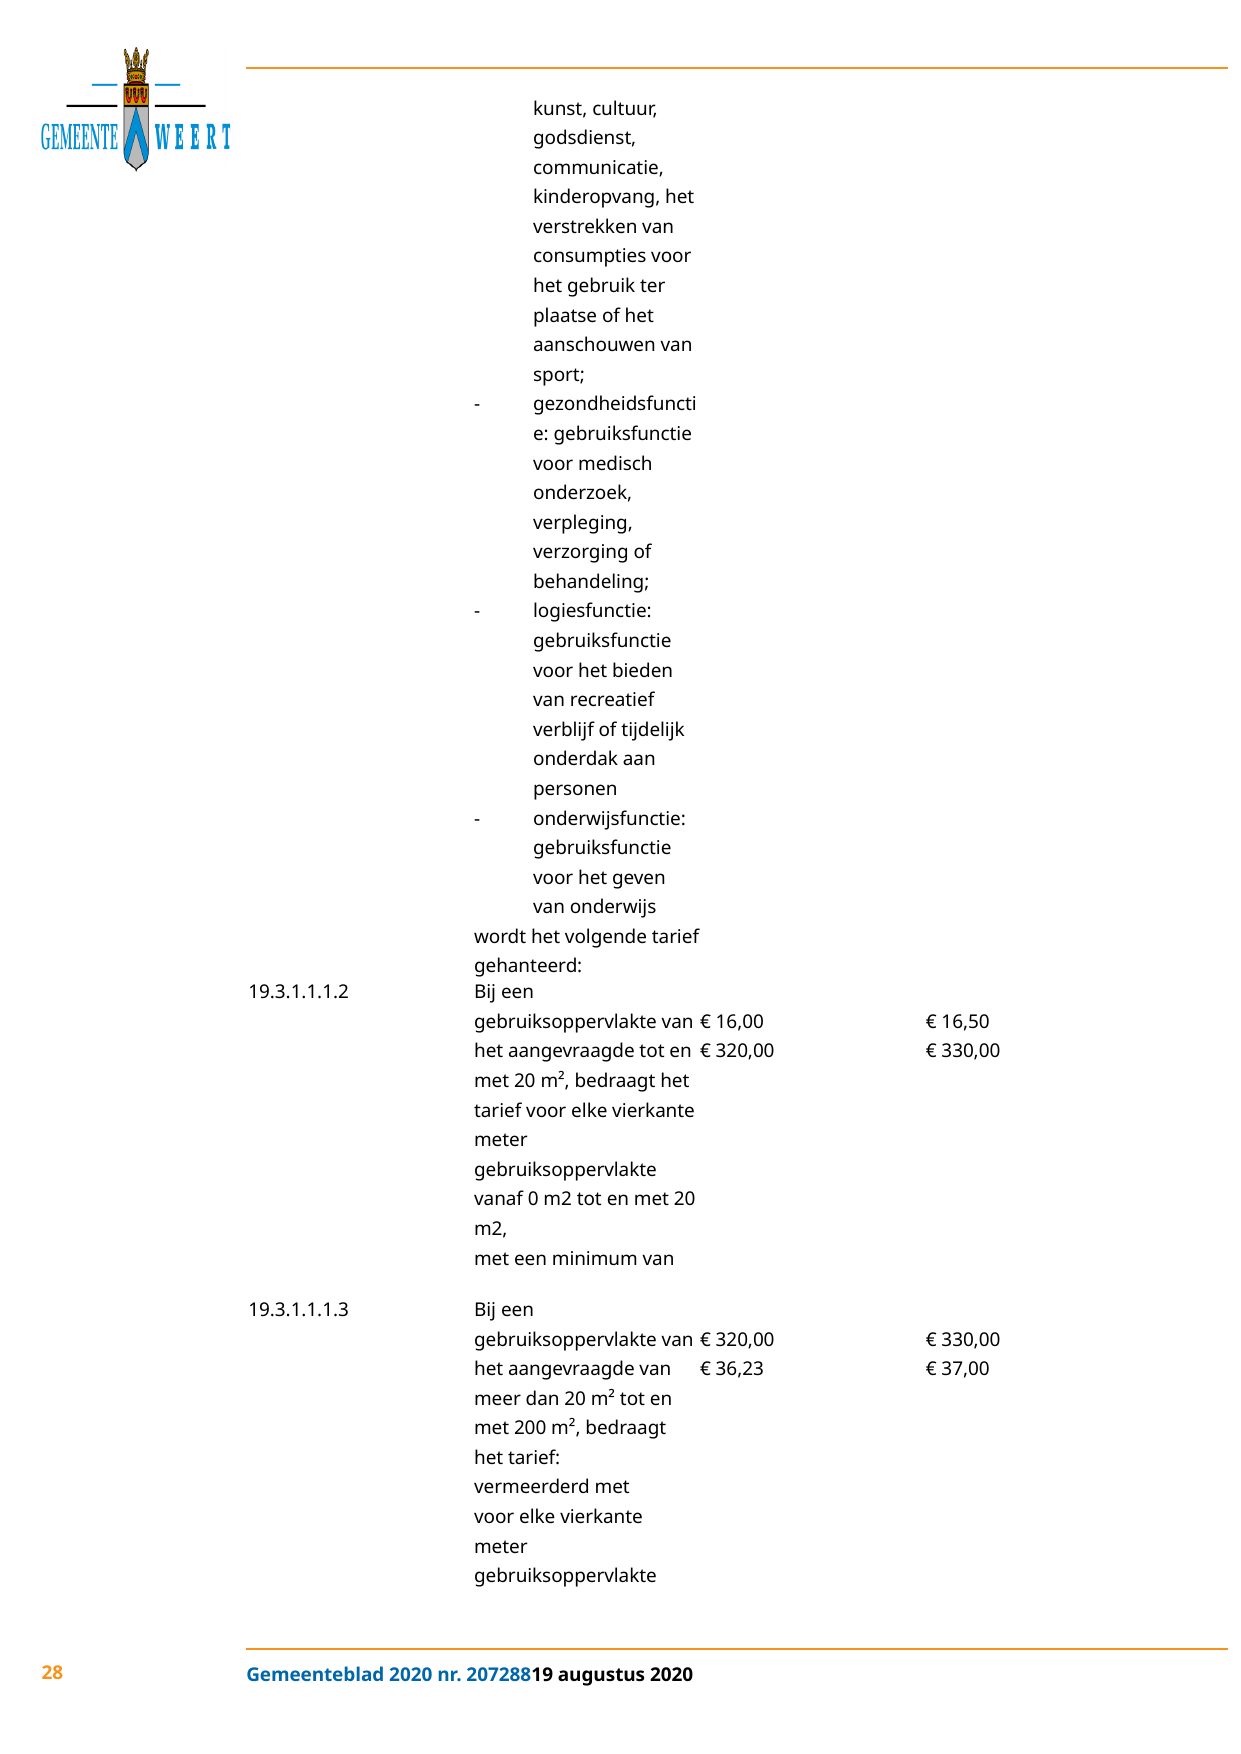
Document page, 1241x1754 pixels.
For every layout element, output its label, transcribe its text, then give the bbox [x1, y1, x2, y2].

picture [41, 47, 231, 172]
table_cell [700, 95, 926, 978]
table_cell € 16,00 € 320,00 [700, 979, 926, 1270]
table_cell kunst, cultuur, godsdienst, communicatie, kinderopvang, het verstrekken van consumpties voor het gebruik ter plaatse of het aanschouwen van sport; gezondheidsfunctie: gebruiksfunctie voor medisch onderzoek, verpleging, verzorging of behandeling; logiesfunctie: gebruiksfunctie voor het bieden van recreatief verblijf of tijdelijk onderdak aan personen onderwijsfunctie: gebruiksfunctie voor het geven van onderwijs wordt het volgende tarief gehanteerd: [474, 95, 700, 978]
table_cell [926, 1270, 1152, 1296]
table_cell Bij een gebruiksoppervlakte van het aangevraagde tot en met 20 m², bedraagt het tarief voor elke vierkante meter gebruiksoppervlakte vanaf 0 m2 tot en met 20 m2, met een minimum van [474, 979, 700, 1270]
table_cell [248, 1270, 474, 1296]
table_cell 19.3.1.1.1.2 [248, 979, 474, 1270]
table_cell [474, 1270, 700, 1296]
table_cell 19.3.1.1.1.3 [248, 1296, 474, 1588]
table_cell € 330,00 € 37,00 [926, 1296, 1152, 1588]
table_cell [248, 95, 474, 978]
table_cell € 16,50 € 330,00 [926, 979, 1152, 1270]
table_cell € 320,00 € 36,23 [700, 1296, 926, 1588]
table_cell [700, 1270, 926, 1296]
table_cell Bij een gebruiksoppervlakte van het aangevraagde van meer dan 20 m² tot en met 200 m², bedraagt het tarief: vermeerderd met voor elke vierkante meter gebruiksoppervlakte [474, 1296, 700, 1588]
table_cell [926, 95, 1152, 978]
